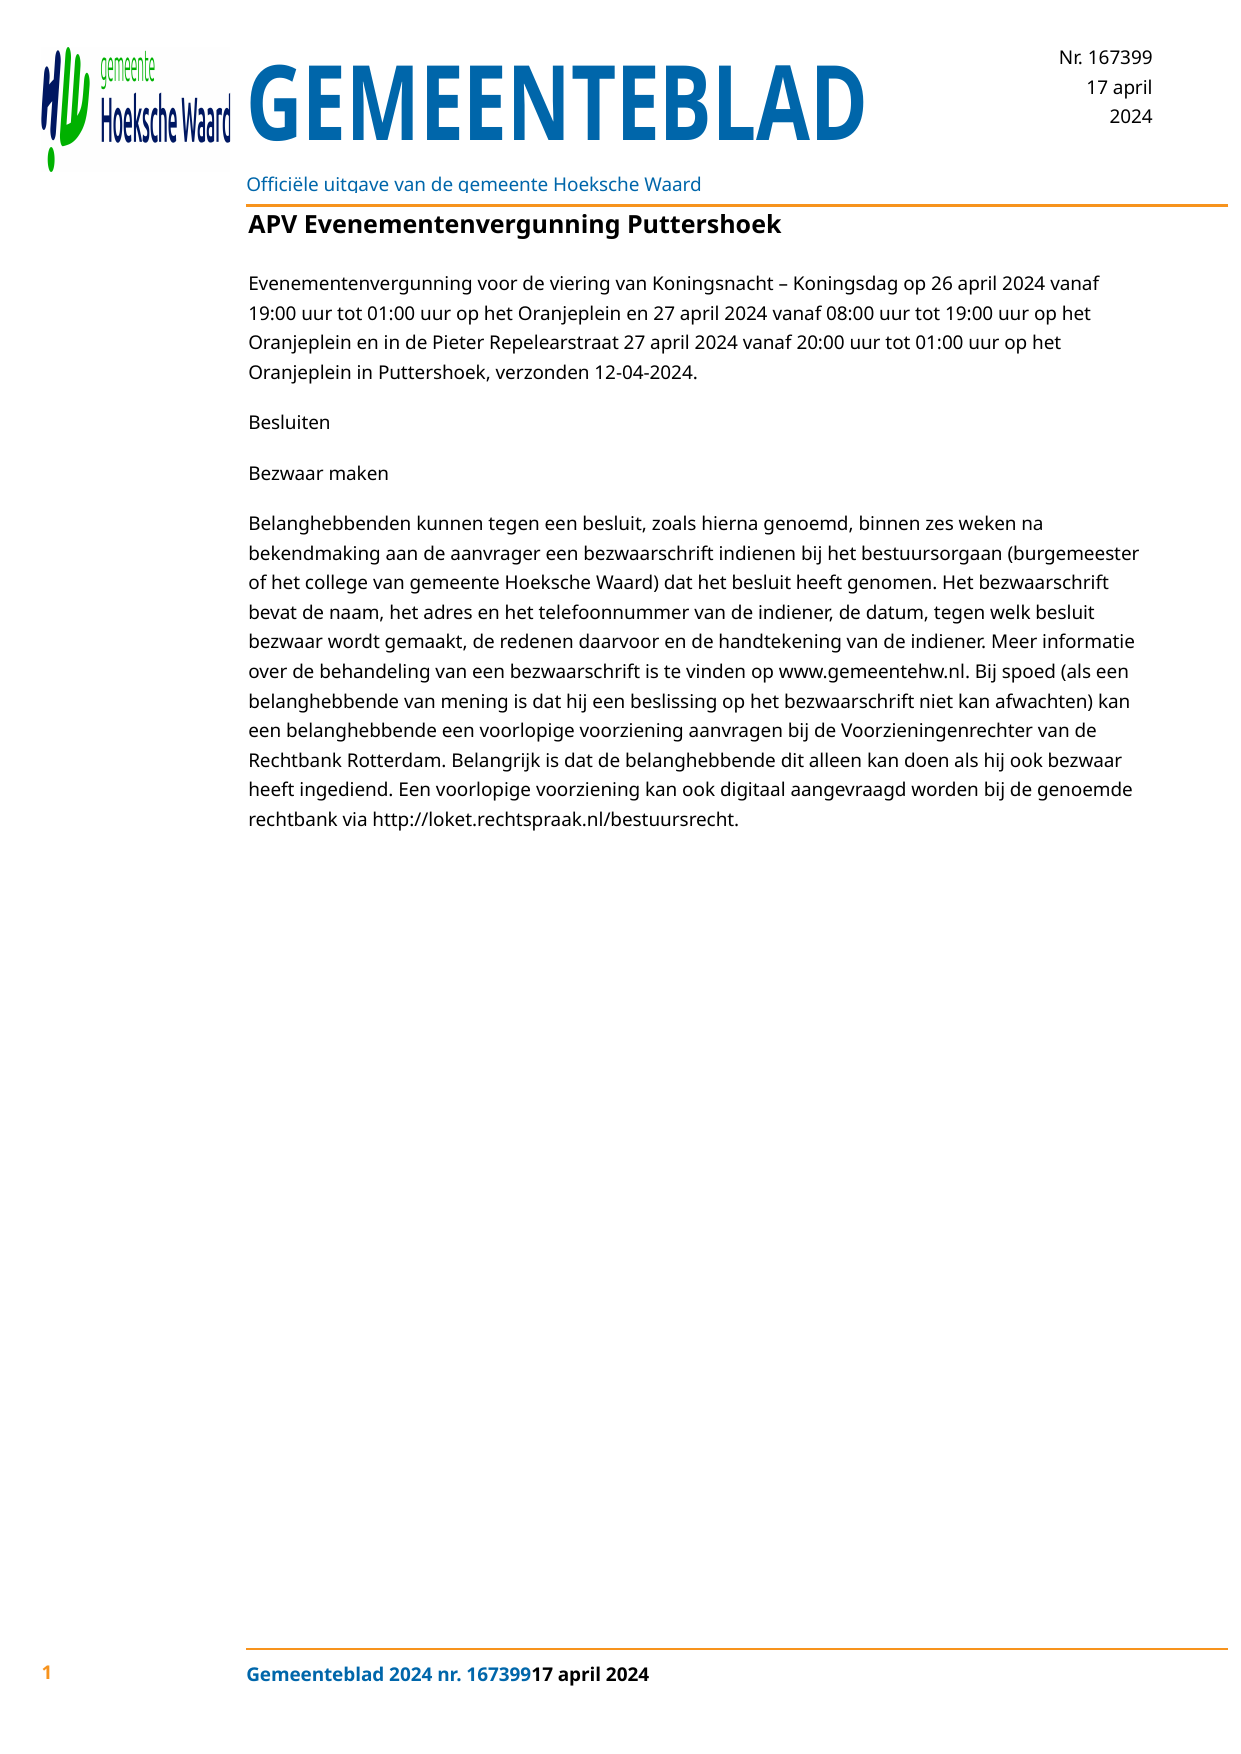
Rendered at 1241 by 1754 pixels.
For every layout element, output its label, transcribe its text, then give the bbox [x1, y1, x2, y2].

picture [41, 47, 231, 172]
text Evenementenvergunning voor de viering van Koningsnacht – Koningsdag op 26 april 2024 vanaf 19:00 uur tot 01:00 uur op het Oranjeplein en 27 april 2024 vanaf 08:00 uur tot 19:00 uur op het Oranjeplein en in de Pieter Repelearstraat 27 april 2024 vanaf 20:00 uur tot 01:00 uur op het Oranjeplein in Puttershoek, verzonden 12-04-2024. [248, 270, 1152, 385]
text Besluiten [248, 409, 1152, 435]
text Bezwaar maken [248, 460, 1152, 486]
text APV Evenementenvergunning Puttershoek [248, 207, 1152, 241]
text Belanghebbenden kunnen tegen een besluit, zoals hierna genoemd, binnen zes weken na bekendmaking aan de aanvrager een bezwaarschrift indienen bij het bestuursorgaan (burgemeester of het college van gemeente Hoeksche Waard) dat het besluit heeft genomen. Het bezwaarschrift bevat de naam, het adres en het telefoonnummer van de indiener, de datum, tegen welk besluit bezwaar wordt gemaakt, de redenen daarvoor en de handtekening van de indiener. Meer informatie over de behandeling van een bezwaarschrift is te vinden op www.gemeentehw.nl. Bij spoed (als een belanghebbende van mening is dat hij een beslissing op het bezwaarschrift niet kan afwachten) kan een belanghebbende een voorlopige voorziening aanvragen bij de Voorzieningenrechter van de Rechtbank Rotterdam. Belangrijk is dat de belanghebbende dit alleen kan doen als hij ook bezwaar heeft ingediend. Een voorlopige voorziening kan ook digitaal aangevraagd worden bij de genoemde rechtbank via http://loket.rechtspraak.nl/bestuursrecht. [248, 510, 1152, 832]
